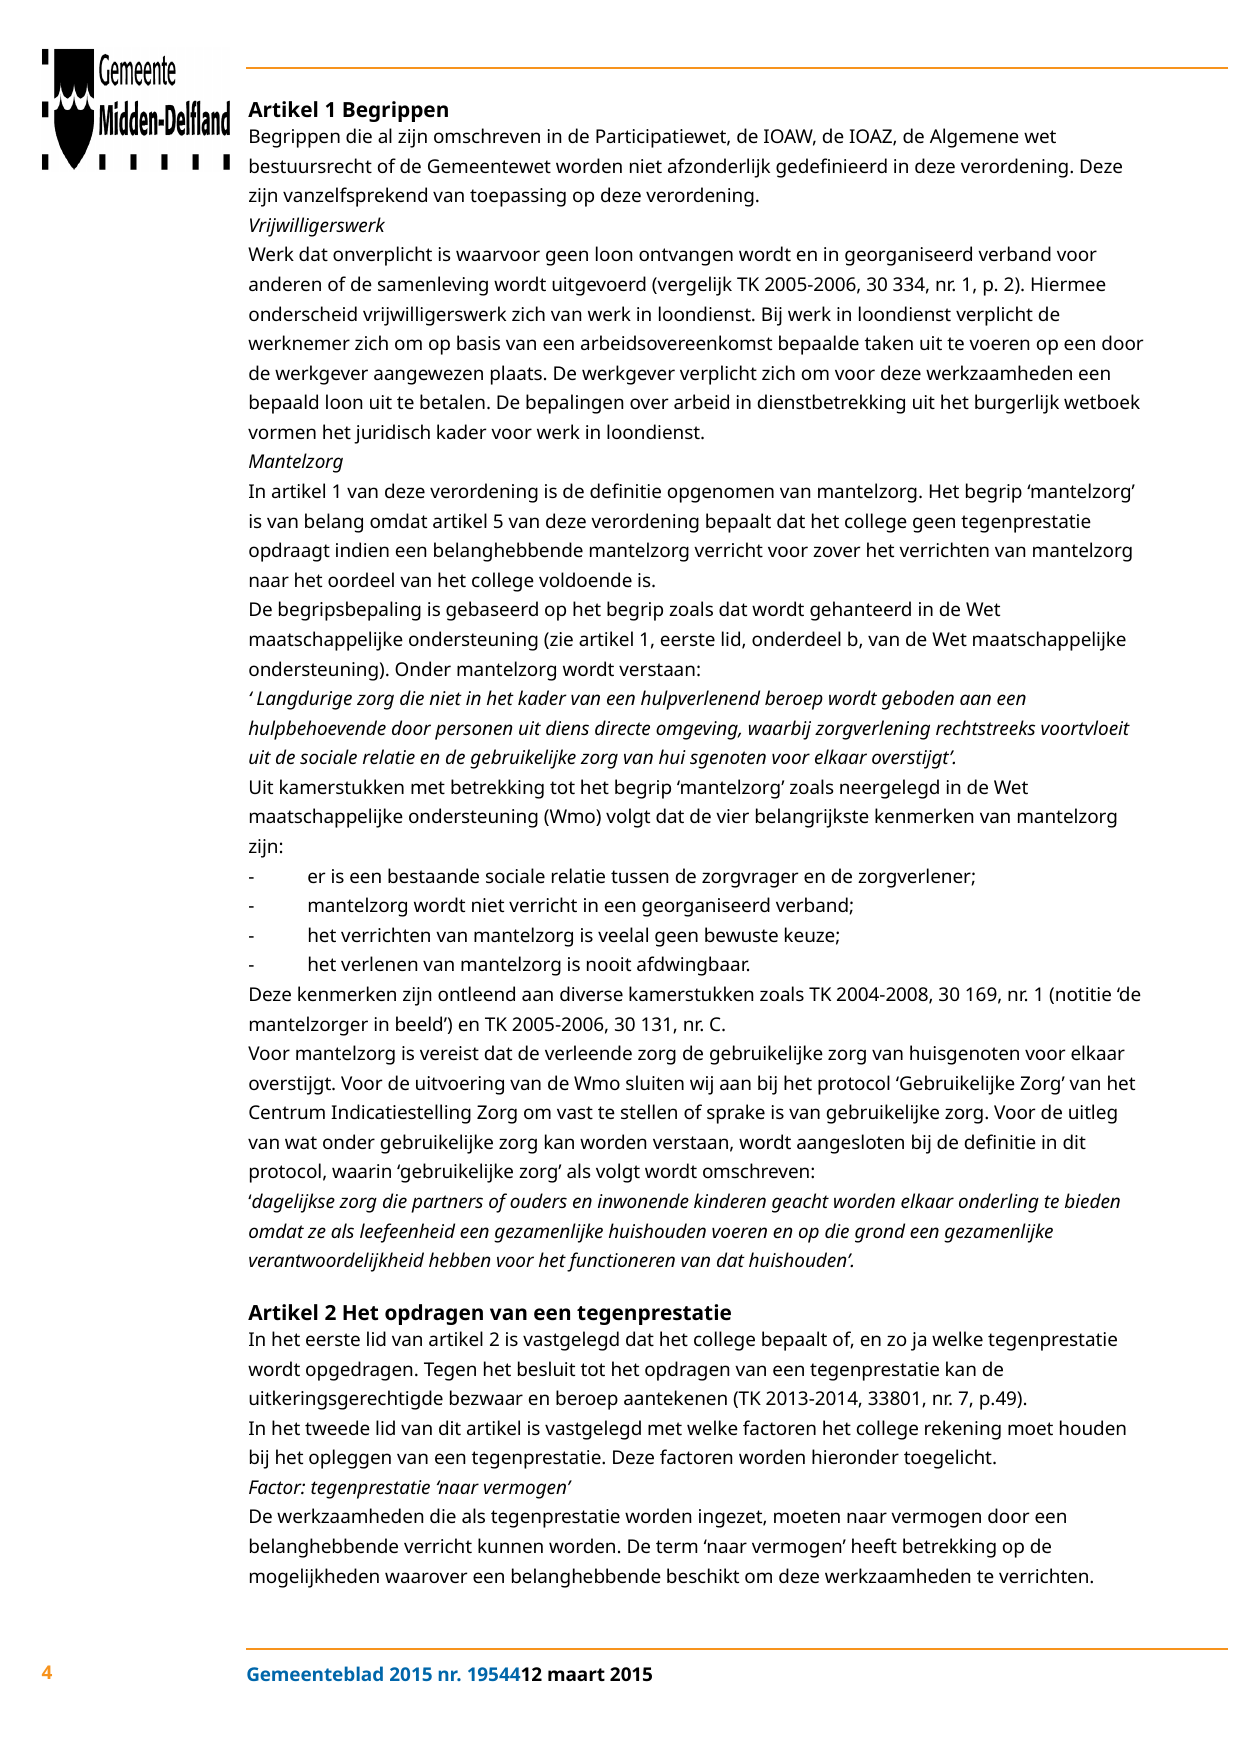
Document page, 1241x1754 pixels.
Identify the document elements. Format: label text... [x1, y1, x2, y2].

text Werk dat onverplicht is waarvoor geen loon ontvangen wordt en in georganiseerd verband voor anderen of de samenleving wordt uitgevoerd (vergelijk TK 2005-2006, 30 334, nr. 1, p. 2). Hiermee onderscheid vrijwilligerswerk zich van werk in loondienst. Bij werk in loondienst verplicht de werknemer zich om op basis van een arbeidsovereenkomst bepaalde taken uit te voeren op een door de werkgever aangewezen plaats. De werkgever verplicht zich om voor deze werkzaamheden een bepaald loon uit te betalen. De bepalingen over arbeid in dienstbetrekking uit het burgerlijk wetboek vormen het juridisch kader voor werk in loondienst. [248, 242, 1152, 445]
text Mantelzorg [248, 449, 1152, 474]
text Voor mantelzorg is vereist dat de verleende zorg de gebruikelijke zorg van huisgenoten voor elkaar overstijgt. Voor de uitvoering van de Wmo sluiten wij aan bij het protocol ‘Gebruikelijke Zorg’ van het Centrum Indicatiestelling Zorg om vast te stellen of sprake is van gebruikelijke zorg. Voor de uitleg van wat onder gebruikelijke zorg kan worden verstaan, wordt aangesloten bij de definitie in dit protocol, waarin ‘gebruikelijke zorg’ als volgt wordt omschreven: [248, 1040, 1152, 1184]
text De begripsbepaling is gebaseerd op het begrip zoals dat wordt gehanteerd in de Wet maatschappelijke ondersteuning (zie artikel 1, eerste lid, onderdeel b, van de Wet maatschappelijke ondersteuning). Onder mantelzorg wordt verstaan: [248, 597, 1152, 681]
text Artikel 2 Het opdragen van een tegenprestatie [248, 1298, 1152, 1326]
picture [41, 47, 231, 172]
text Factor: tegenprestatie ‘naar vermogen’ [248, 1474, 1152, 1500]
text Deze kenmerken zijn ontleend aan diverse kamerstukken zoals TK 2004-2008, 30 169, nr. 1 (notitie ‘de mantelzorger in beeld’) en TK 2005-2006, 30 131, nr. C. [248, 981, 1152, 1036]
list het verrichten van mantelzorg is veelal geen bewuste keuze; [248, 922, 1152, 948]
text Artikel 1 Begrippen [248, 95, 1152, 123]
text ‘ Langdurige zorg die niet in het kader van een hulpverlenend beroep wordt geboden aan een hulpbehoevende door personen uit diens directe omgeving, waarbij zorgverlening rechtstreeks voortvloeit uit de sociale relatie en de gebruikelijke zorg van hui sgenoten voor elkaar overstijgt’. [248, 685, 1152, 770]
text Vrijwilligerswerk [248, 212, 1152, 238]
text In het tweede lid van dit artikel is vastgelegd met welke factoren het college rekening moet houden bij het opleggen van een tegenprestatie. Deze factoren worden hieronder toegelicht. [248, 1415, 1152, 1470]
list het verlenen van mantelzorg is nooit afdwingbaar. [248, 952, 1152, 977]
list er is een bestaande sociale relatie tussen de zorgvrager en de zorgverlener; [248, 863, 1152, 888]
text ‘dagelijkse zorg die partners of ouders en inwonende kinderen geacht worden elkaar onderling te bieden omdat ze als leefeenheid een gezamenlijke huishouden voeren en op die grond een gezamenlijke verantwoordelijkheid hebben voor het functioneren van dat huishouden’. [248, 1188, 1152, 1273]
list mantelzorg wordt niet verricht in een georganiseerd verband; [248, 892, 1152, 918]
text Uit kamerstukken met betrekking tot het begrip ‘mantelzorg’ zoals neergelegd in de Wet maatschappelijke ondersteuning (Wmo) volgt dat de vier belangrijkste kenmerken van mantelzorg zijn: [248, 774, 1152, 859]
text De werkzaamheden die als tegenprestatie worden ingezet, moeten naar vermogen door een belanghebbende verricht kunnen worden. De term ‘naar vermogen’ heeft betrekking op de mogelijkheden waarover een belanghebbende beschikt om deze werkzaamheden te verrichten. [248, 1504, 1152, 1589]
text In artikel 1 van deze verordening is de definitie opgenomen van mantelzorg. Het begrip ‘mantelzorg’ is van belang omdat artikel 5 van deze verordening bepaalt dat het college geen tegenprestatie opdraagt indien een belanghebbende mantelzorg verricht voor zover het verrichten van mantelzorg naar het oordeel van het college voldoende is. [248, 478, 1152, 593]
text In het eerste lid van artikel 2 is vastgelegd dat het college bepaalt of, en zo ja welke tegenprestatie wordt opgedragen. Tegen het besluit tot het opdragen van een tegenprestatie kan de uitkeringsgerechtigde bezwaar en beroep aantekenen (TK 2013-2014, 33801, nr. 7, p.49). [248, 1326, 1152, 1411]
text Begrippen die al zijn omschreven in de Participatiewet, de IOAW, de IOAZ, de Algemene wet bestuursrecht of de Gemeentewet worden niet afzonderlijk gedefinieerd in deze verordening. Deze zijn vanzelfsprekend van toepassing op deze verordening. [248, 123, 1152, 208]
